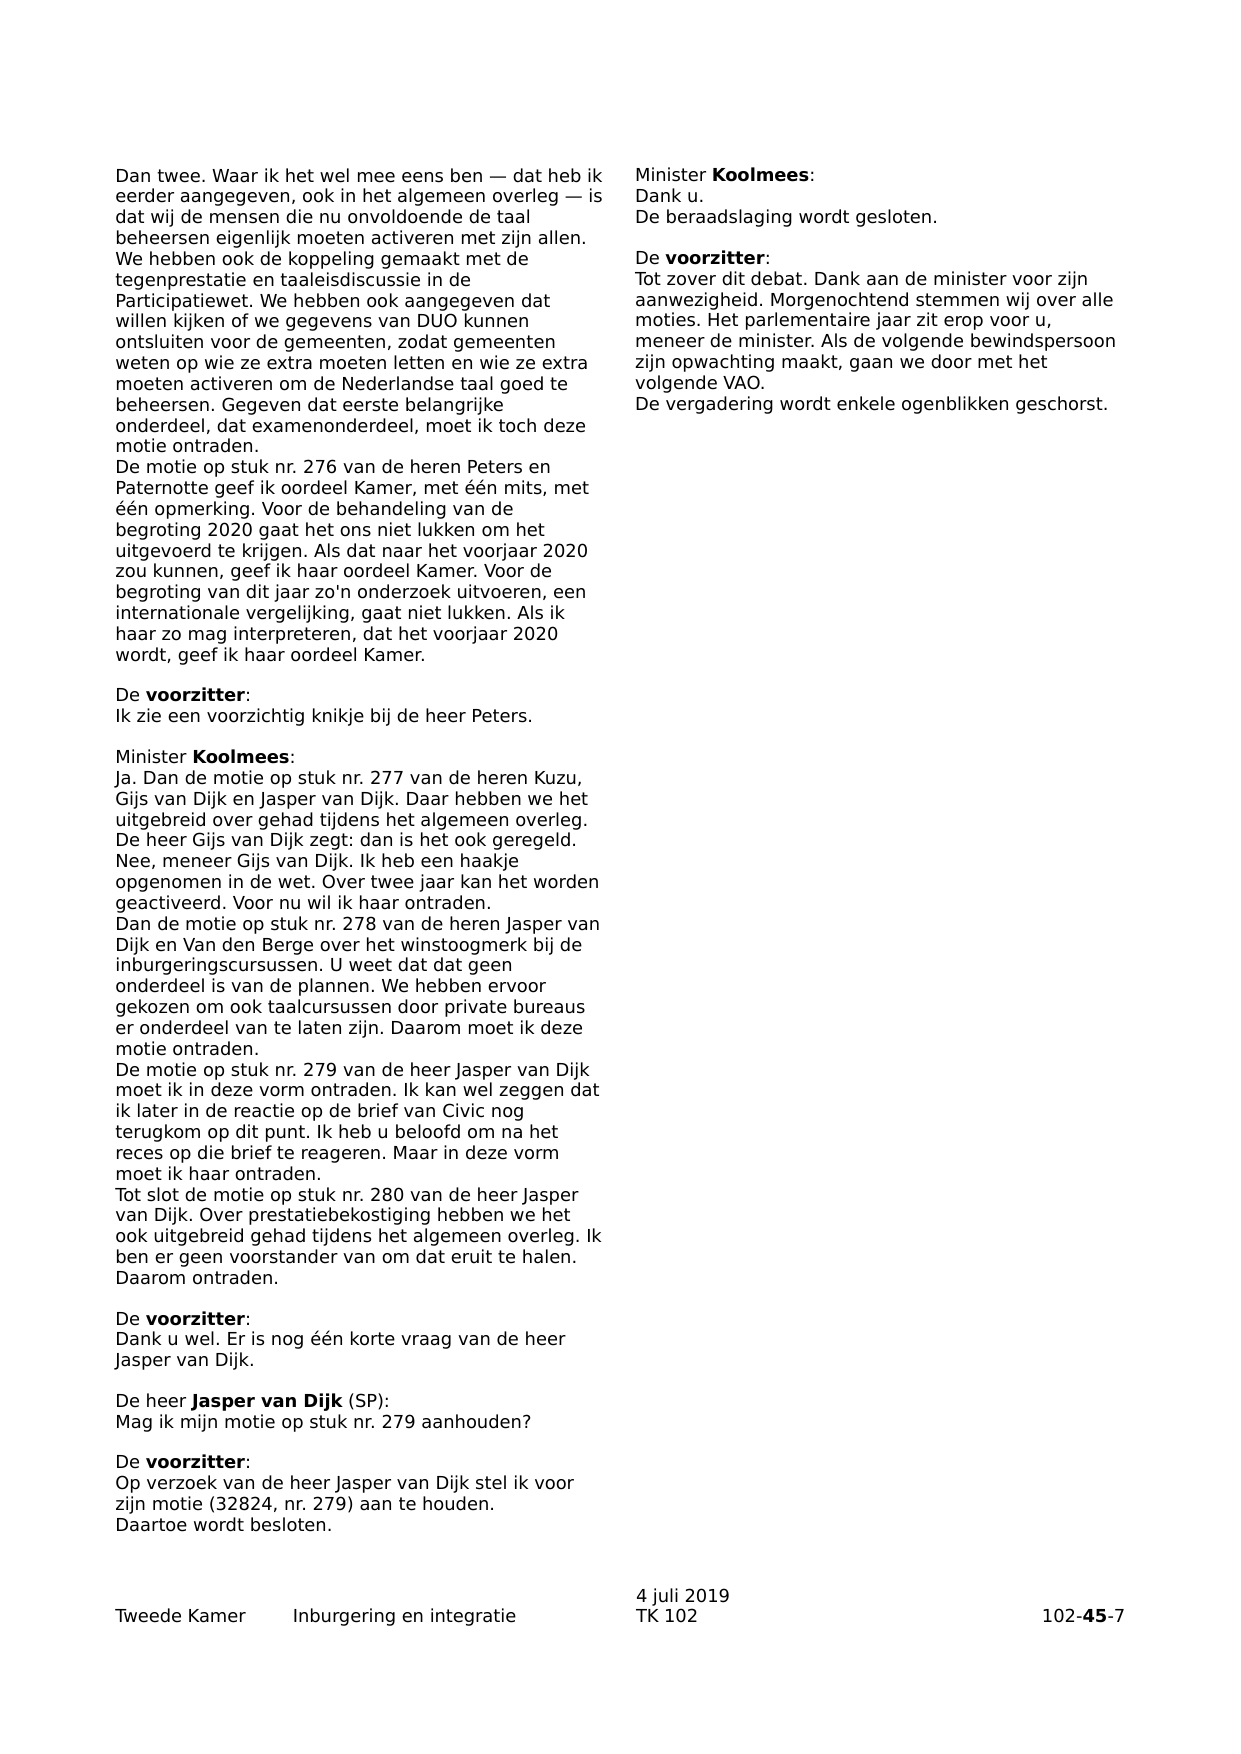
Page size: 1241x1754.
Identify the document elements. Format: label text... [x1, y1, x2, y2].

text Ja. Dan de motie op stuk nr. 277 van de heren Kuzu, Gijs van Dijk en Jasper van Dijk. Daar hebben we het uitgebreid over gehad tijdens het algemeen overleg. De heer Gijs van Dijk zegt: dan is het ook geregeld. Nee, meneer Gijs van Dijk. Ik heb een haakje opgenomen in de wet. Over twee jaar kan het worden geactiveerd. Voor nu wil ik haar ontraden. [115, 768, 605, 913]
text De vergadering wordt enkele ogenblikken geschorst. [635, 393, 1125, 414]
text Ik zie een voorzichtig knikje bij de heer Peters. [115, 706, 605, 727]
text De motie op stuk nr. 279 van de heer Jasper van Dijk moet ik in deze vorm ontraden. Ik kan wel zeggen dat ik later in de reactie op de brief van Civic nog terugkom op dit punt. Ik heb u beloofd om na het reces op die brief te reageren. Maar in deze vorm moet ik haar ontraden. [115, 1059, 605, 1184]
text Minister Koolmees: [635, 165, 1125, 186]
text De motie op stuk nr. 276 van de heren Peters en Paternotte geef ik oordeel Kamer, met één mits, met één opmerking. Voor de behandeling van de begroting 2020 gaat het ons niet lukken om het uitgevoerd te krijgen. Als dat naar het voorjaar 2020 zou kunnen, geef ik haar oordeel Kamer. Voor de begroting van dit jaar zo'n onderzoek uitvoeren, een internationale vergelijking, gaat niet lukken. Als ik haar zo mag interpreteren, dat het voorjaar 2020 wordt, geef ik haar oordeel Kamer. [115, 457, 605, 665]
text De voorzitter: [635, 248, 1125, 268]
text Tot zover dit debat. Dank aan de minister voor zijn aanwezigheid. Morgenochtend stemmen wij over alle moties. Het parlementaire jaar zit erop voor u, meneer de minister. Als de volgende bewindspersoon zijn opwachting maakt, gaan we door met het volgende VAO. [635, 268, 1125, 393]
text Op verzoek van de heer Jasper van Dijk stel ik voor zijn motie (32824, nr. 279) aan te houden. [115, 1473, 605, 1515]
text Mag ik mijn motie op stuk nr. 279 aanhouden? [115, 1412, 605, 1432]
text Minister Koolmees: [115, 747, 605, 768]
text Tot slot de motie op stuk nr. 280 van de heer Jasper van Dijk. Over prestatiebekostiging hebben we het ook uitgebreid gehad tijdens het algemeen overleg. Ik ben er geen voorstander van om dat eruit te halen. Daarom ontraden. [115, 1184, 605, 1288]
text De voorzitter: [115, 1308, 605, 1329]
text De voorzitter: [115, 685, 605, 706]
text De heer Jasper van Dijk (SP): [115, 1391, 605, 1412]
text De voorzitter: [115, 1452, 605, 1473]
text Dan de motie op stuk nr. 278 van de heren Jasper van Dijk en Van den Berge over het winstoogmerk bij de inburgeringscursussen. U weet dat dat geen onderdeel is van de plannen. We hebben ervoor gekozen om ook taalcursussen door private bureaus er onderdeel van te laten zijn. Daarom moet ik deze motie ontraden. [115, 913, 605, 1059]
text De beraadslaging wordt gesloten. [635, 207, 1125, 228]
text Dank u wel. Er is nog één korte vraag van de heer Jasper van Dijk. [115, 1329, 605, 1371]
text Dank u. [635, 186, 1125, 207]
text Daartoe wordt besloten. [115, 1515, 605, 1536]
text Dan twee. Waar ik het wel mee eens ben — dat heb ik eerder aangegeven, ook in het algemeen overleg — is dat wij de mensen die nu onvoldoende de taal beheersen eigenlijk moeten activeren met zijn allen. We hebben ook de koppeling gemaakt met de tegenprestatie en taaleisdiscussie in de Participatiewet. We hebben ook aangegeven dat willen kijken of we gegevens van DUO kunnen ontsluiten voor de gemeenten, zodat gemeenten weten op wie ze extra moeten letten en wie ze extra moeten activeren om de Nederlandse taal goed te beheersen. Gegeven dat eerste belangrijke onderdeel, dat examenonderdeel, moet ik toch deze motie ontraden. [115, 165, 605, 457]
